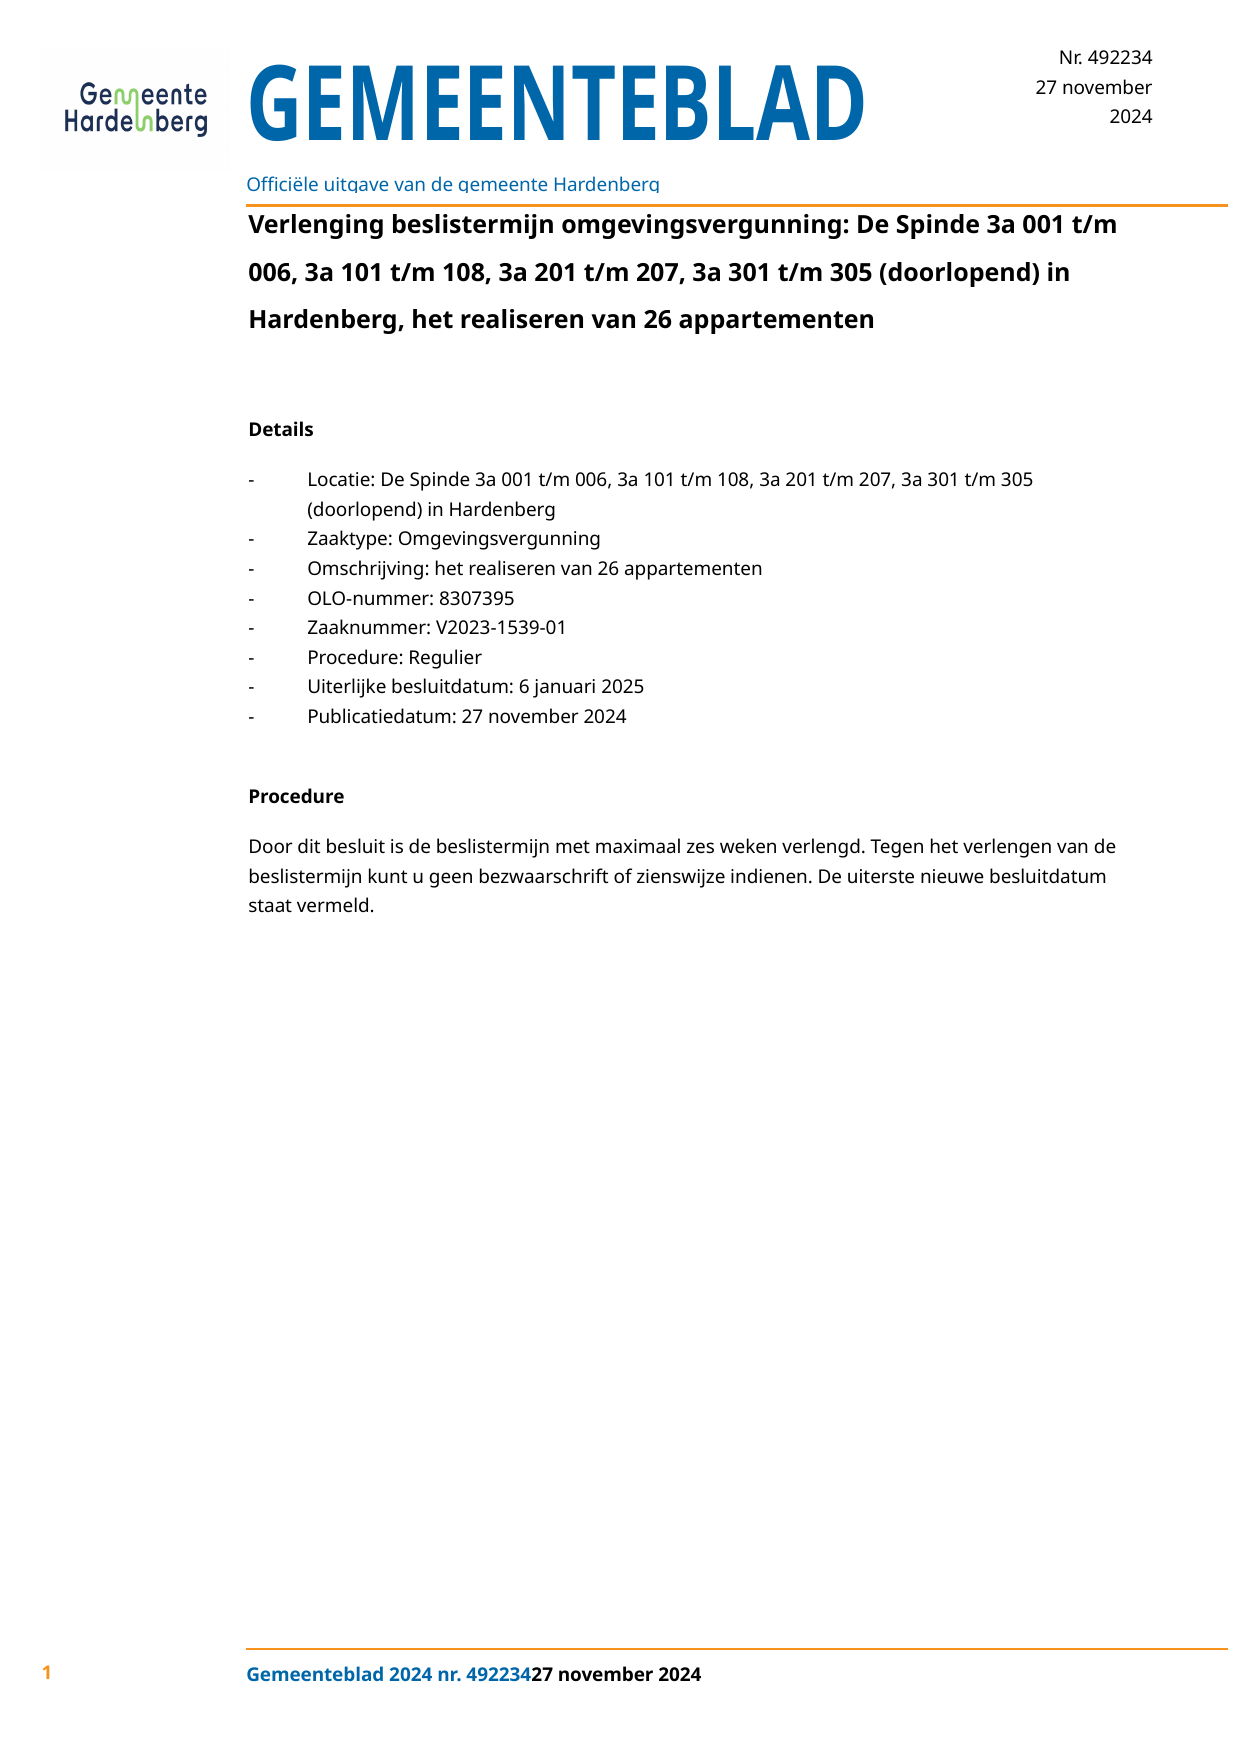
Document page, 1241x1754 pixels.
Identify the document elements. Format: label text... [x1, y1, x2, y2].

text Verlenging beslistermijn omgevingsvergunning: De Spinde 3a 001 t/m 006, 3a 101 t/m 108, 3a 201 t/m 207, 3a 301 t/m 305 (doorlopend) in Hardenberg, het realiseren van 26 appartementen [248, 207, 1152, 336]
text Details [248, 416, 1152, 442]
list Omschrijving: het realiseren van 26 appartementen [248, 555, 1152, 581]
list Uiterlijke besluitdatum: 6 januari 2025 [248, 673, 1152, 699]
list Procedure: Regulier [248, 644, 1152, 669]
list Publicatiedatum: 27 november 2024 [248, 703, 1152, 729]
text Door dit besluit is de beslistermijn met maximaal zes weken verlengd. Tegen het verlengen van de beslistermijn kunt u geen bezwaarschrift of zienswijze indienen. De uiterste nieuwe besluitdatum staat vermeld. [248, 833, 1152, 918]
text Procedure [248, 783, 1152, 809]
list OLO-nummer: 8307395 [248, 585, 1152, 610]
list Zaaktype: Omgevingsvergunning [248, 526, 1152, 551]
list Zaaknummer: V2023-1539-01 [248, 614, 1152, 640]
list Locatie: De Spinde 3a 001 t/m 006, 3a 101 t/m 108, 3a 201 t/m 207, 3a 301 t/m 305 (doorlopend) in Hardenberg [248, 466, 1152, 522]
picture [41, 47, 231, 172]
